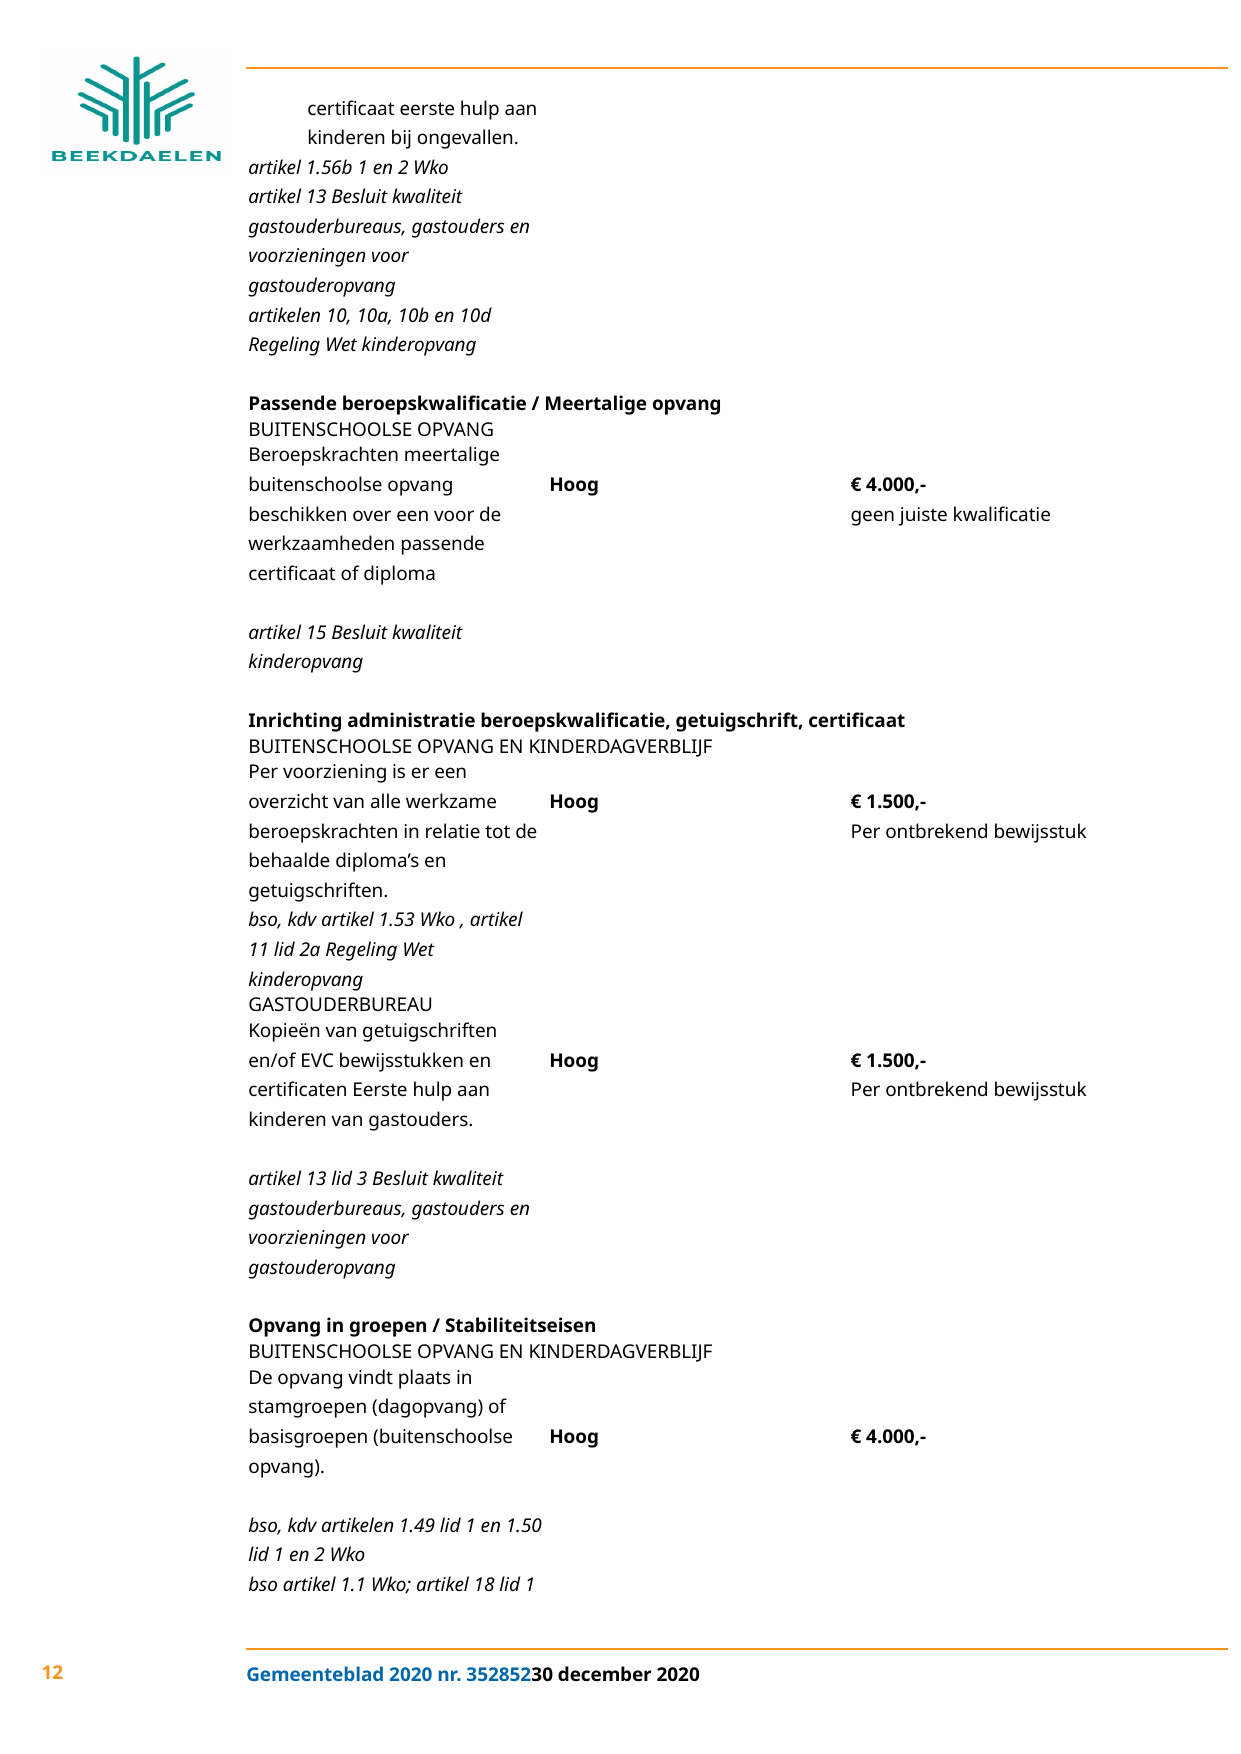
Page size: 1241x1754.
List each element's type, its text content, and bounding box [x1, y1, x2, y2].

table_header Inrichting administratie beroepskwalificatie, getuigschrift, certificaat [248, 707, 1152, 733]
table_cell Beroepskrachten meertalige buitenschoolse opvang beschikken over een voor de werkzaamheden passende certificaat of diploma artikel 15 Besluit kwaliteit kinderopvang [248, 442, 549, 674]
table_cell De opvang vindt plaats in stamgroepen (dagopvang) of basisgroepen (buitenschoolse opvang). bso, kdv artikelen 1.49 lid 1 en 1.50 lid 1 en 2 Wko bso artikel 1.1 Wko; artikel 18 lid 1 [248, 1364, 549, 1597]
table_cell Hoog [549, 1017, 850, 1280]
table_cell BUITENSCHOOLSE OPVANG EN KINDERDAGVERBLIJF [248, 1338, 1152, 1364]
table_cell certificaat eerste hulp aan kinderen bij ongevallen. artikel 1.56b 1 en 2 Wko artikel 13 Besluit kwaliteit gastouderbureaus, gastouders en voorzieningen voor gastouderopvang artikelen 10, 10a, 10b en 10d Regeling Wet kinderopvang [248, 95, 549, 357]
table_cell Hoog [549, 442, 850, 674]
table_cell BUITENSCHOOLSE OPVANG EN KINDERDAGVERBLIJF [248, 733, 1152, 759]
table_header Passende beroepskwalificatie / Meertalige opvang [248, 390, 1152, 416]
table_cell BUITENSCHOOLSE OPVANG [248, 416, 1152, 442]
table_cell Kopieën van getuigschriften en/of EVC bewijsstukken en certificaten Eerste hulp aan kinderen van gastouders. artikel 13 lid 3 Besluit kwaliteit gastouderbureaus, gastouders en voorzieningen voor gastouderopvang [248, 1017, 549, 1280]
table_cell [549, 95, 850, 357]
table_cell GASTOUDERBUREAU [248, 992, 1152, 1017]
table_cell Per voorziening is er een overzicht van alle werkzame beroepskrachten in relatie tot de behaalde diploma’s en getuigschriften. bso, kdv artikel 1.53 Wko , artikel 11 lid 2a Regeling Wet kinderopvang [248, 759, 549, 992]
table_cell € 4.000,- geen juiste kwalificatie [850, 442, 1152, 674]
table_cell € 4.000,- [850, 1364, 1152, 1597]
table_cell [850, 95, 1152, 357]
table_cell Hoog [549, 759, 850, 992]
picture [41, 47, 231, 172]
table_cell Hoog [549, 1364, 850, 1597]
table_header Opvang in groepen / Stabiliteitseisen [248, 1313, 1152, 1338]
table_cell € 1.500,- Per ontbrekend bewijsstuk [850, 759, 1152, 992]
table_cell € 1.500,- Per ontbrekend bewijsstuk [850, 1017, 1152, 1280]
